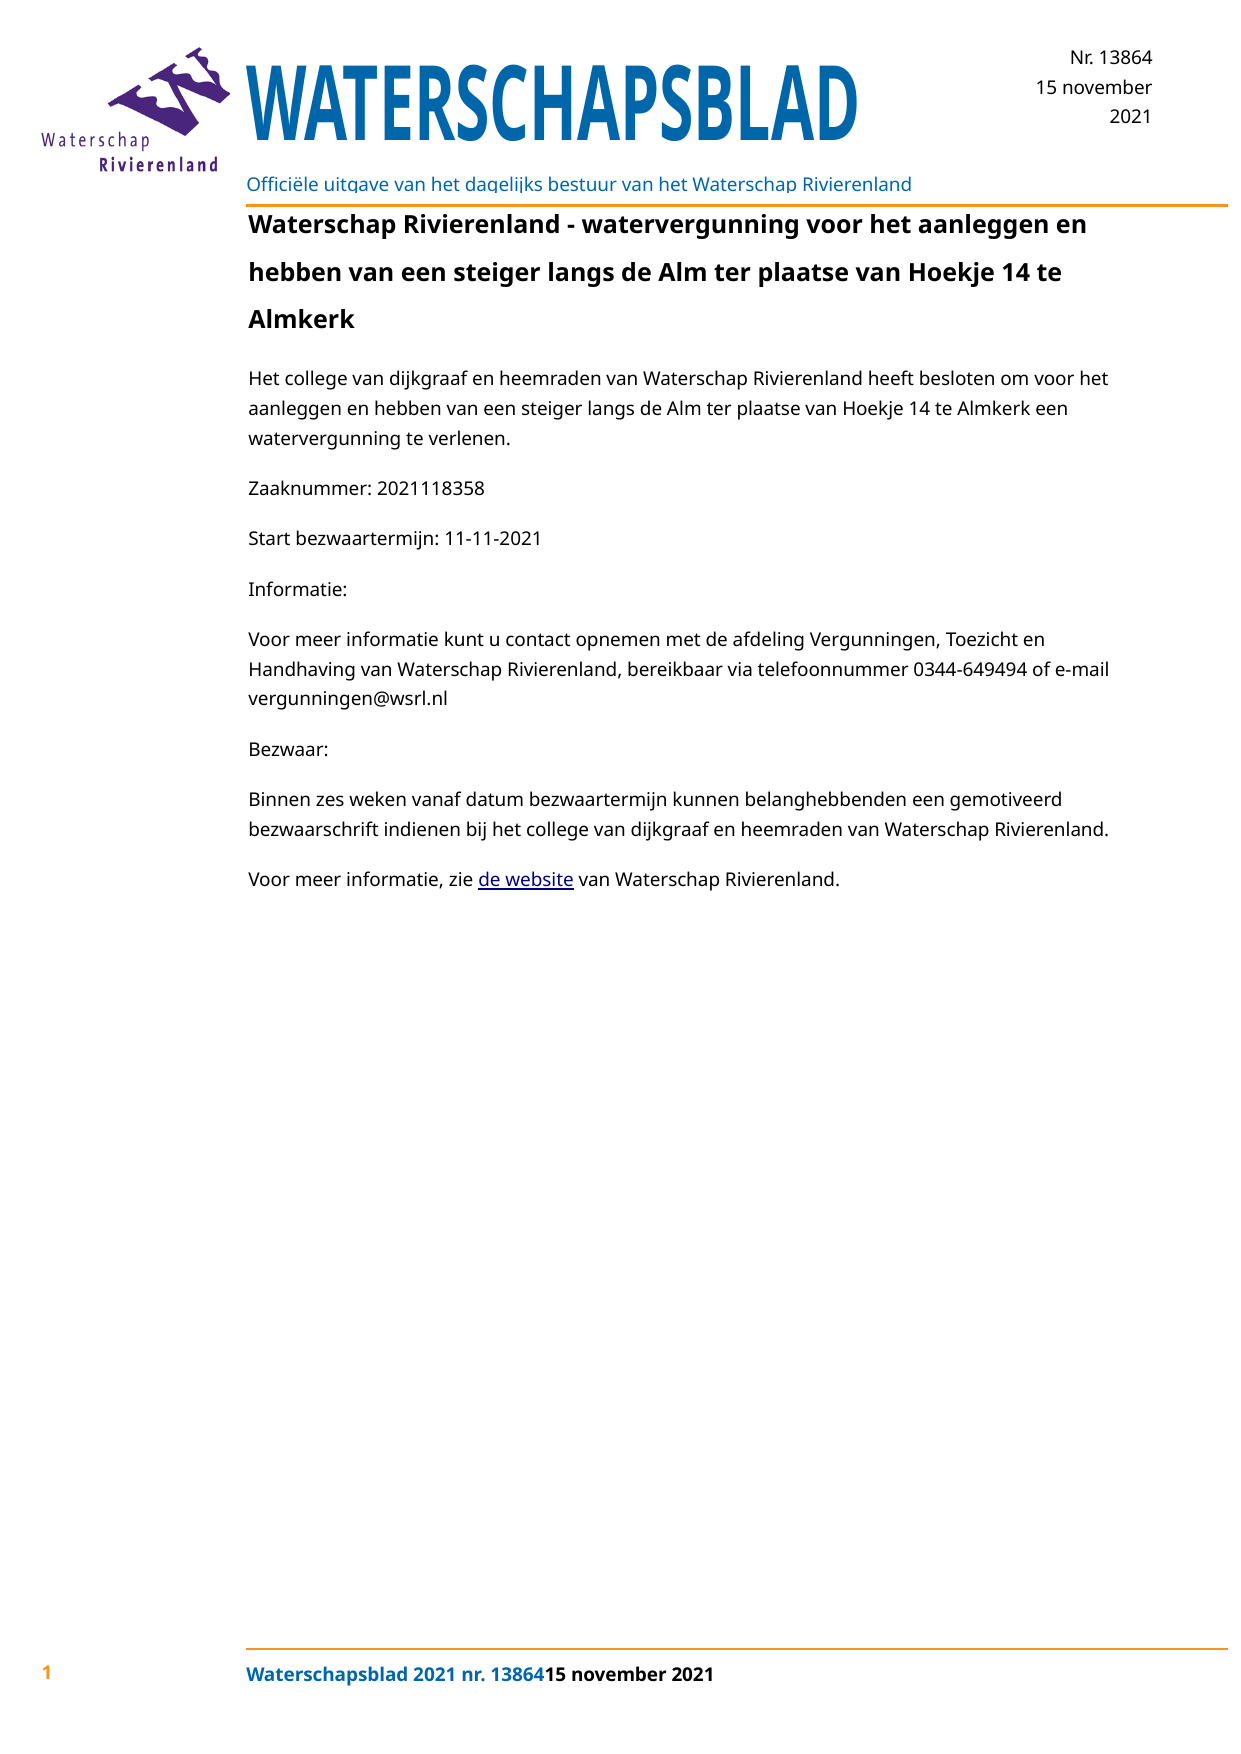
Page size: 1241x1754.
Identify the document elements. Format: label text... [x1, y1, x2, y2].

text Voor meer informatie kunt u contact opnemen met de afdeling Vergunningen, Toezicht en Handhaving van Waterschap Rivierenland, bereikbaar via telefoonnummer 0344-649494 of e-mail vergunningen@wsrl.nl [248, 626, 1152, 711]
text Waterschap Rivierenland - watervergunning voor het aanleggen en hebben van een steiger langs de Alm ter plaatse van Hoekje 14 te Almkerk [248, 207, 1152, 336]
text Zaaknummer: 2021118358 [248, 475, 1152, 501]
text Bezwaar: [248, 736, 1152, 762]
text Voor meer informatie, zie de website van Waterschap Rivierenland. [248, 866, 1152, 892]
text Start bezwaartermijn: 11-11-2021 [248, 526, 1152, 551]
text Het college van dijkgraaf en heemraden van Waterschap Rivierenland heeft besloten om voor het aanleggen en hebben van een steiger langs de Alm ter plaatse van Hoekje 14 te Almkerk een watervergunning te verlenen. [248, 366, 1152, 450]
text Binnen zes weken vanaf datum bezwaartermijn kunnen belanghebbenden een gemotiveerd bezwaarschrift indienen bij het college van dijkgraaf en heemraden van Waterschap Rivierenland. [248, 786, 1152, 842]
text Informatie: [248, 576, 1152, 602]
picture [41, 47, 231, 172]
